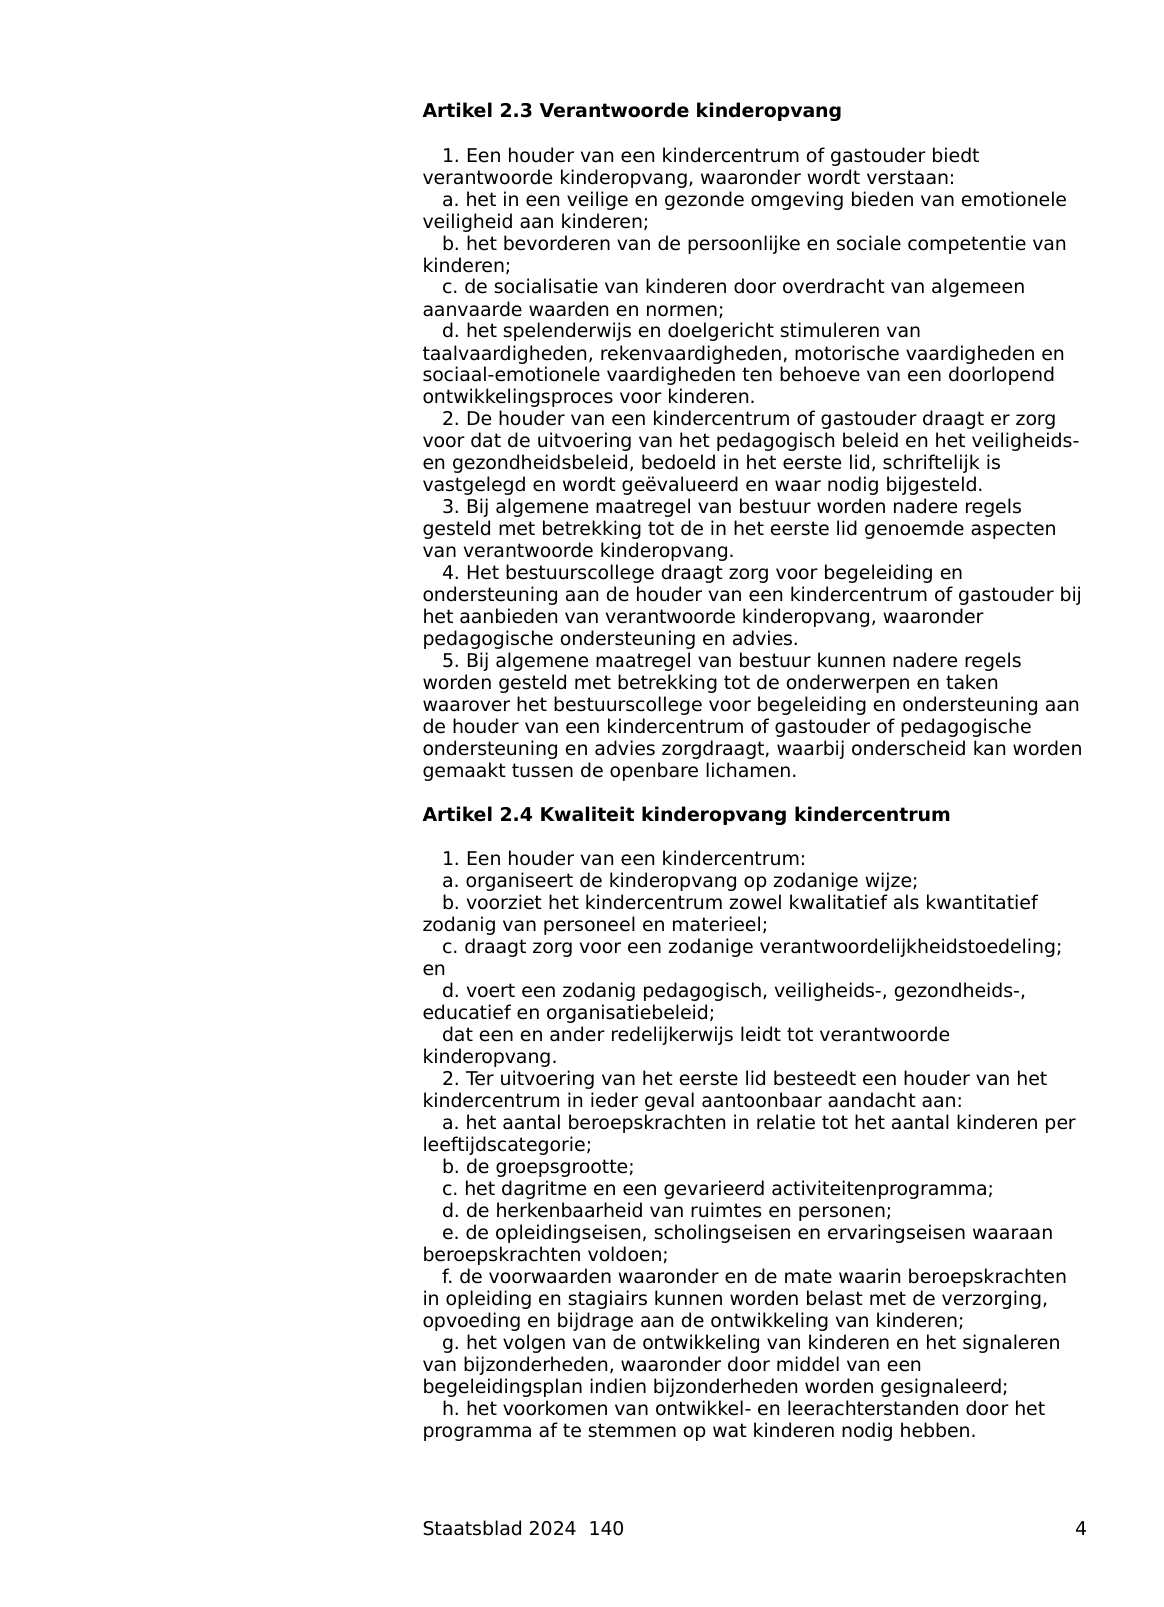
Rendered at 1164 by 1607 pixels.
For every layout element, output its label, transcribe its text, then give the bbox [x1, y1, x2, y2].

text dat een en ander redelijkerwijs leidt tot verantwoorde kinderopvang. [422, 1024, 1087, 1068]
text b. het bevorderen van de persoonlijke en sociale competentie van kinderen; [422, 232, 1087, 276]
text d. voert een zodanig pedagogisch, veiligheids-, gezondheids-, educatief en organisatiebeleid; [422, 980, 1087, 1024]
text 4. Het bestuurscollege draagt zorg voor begeleiding en ondersteuning aan de houder van een kindercentrum of gastouder bij het aanbieden van verantwoorde kinderopvang, waaronder pedagogische ondersteuning en advies. [422, 562, 1087, 650]
text 1. Een houder van een kindercentrum: [422, 848, 1087, 870]
text h. het voorkomen van ontwikkel- en leerachterstanden door het programma af te stemmen op wat kinderen nodig hebben. [422, 1398, 1087, 1442]
text a. het aantal beroepskrachten in relatie tot het aantal kinderen per leeftijdscategorie; [422, 1112, 1087, 1156]
text 5. Bij algemene maatregel van bestuur kunnen nadere regels worden gesteld met betrekking tot de onderwerpen en taken waarover het bestuurscollege voor begeleiding en ondersteuning aan de houder van een kindercentrum of gastouder of pedagogische ondersteuning en advies zorgdraagt, waarbij onderscheid kan worden gemaakt tussen de openbare lichamen. [422, 650, 1087, 782]
text a. het in een veilige en gezonde omgeving bieden van emotionele veiligheid aan kinderen; [422, 188, 1087, 232]
text e. de opleidingseisen, scholingseisen en ervaringseisen waaraan beroepskrachten voldoen; [422, 1222, 1087, 1266]
text 3. Bij algemene maatregel van bestuur worden nadere regels gesteld met betrekking tot de in het eerste lid genoemde aspecten van verantwoorde kinderopvang. [422, 496, 1087, 562]
text c. de socialisatie van kinderen door overdracht van algemeen aanvaarde waarden en normen; [422, 276, 1087, 320]
text d. het spelenderwijs en doelgericht stimuleren van taalvaardigheden, rekenvaardigheden, motorische vaardigheden en sociaal-emotionele vaardigheden ten behoeve van een doorlopend ontwikkelingsproces voor kinderen. [422, 320, 1087, 408]
subtitle Artikel 2.4 Kwaliteit kinderopvang kindercentrum [422, 804, 1087, 826]
text c. het dagritme en een gevarieerd activiteitenprogramma; [422, 1178, 1087, 1200]
text 2. De houder van een kindercentrum of gastouder draagt er zorg voor dat de uitvoering van het pedagogisch beleid en het veiligheids- en gezondheidsbeleid, bedoeld in het eerste lid, schriftelijk is vastgelegd en wordt geëvalueerd en waar nodig bijgesteld. [422, 408, 1087, 496]
text b. de groepsgrootte; [422, 1156, 1087, 1178]
text b. voorziet het kindercentrum zowel kwalitatief als kwantitatief zodanig van personeel en materieel; [422, 892, 1087, 936]
text d. de herkenbaarheid van ruimtes en personen; [422, 1200, 1087, 1222]
text f. de voorwaarden waaronder en de mate waarin beroepskrachten in opleiding en stagiairs kunnen worden belast met de verzorging, opvoeding en bijdrage aan de ontwikkeling van kinderen; [422, 1266, 1087, 1332]
text a. organiseert de kinderopvang op zodanige wijze; [422, 870, 1087, 892]
text 1. Een houder van een kindercentrum of gastouder biedt verantwoorde kinderopvang, waaronder wordt verstaan: [422, 144, 1087, 188]
subtitle Artikel 2.3 Verantwoorde kinderopvang [422, 100, 1087, 122]
text c. draagt zorg voor een zodanige verantwoordelijkheidstoedeling; en [422, 936, 1087, 980]
text g. het volgen van de ontwikkeling van kinderen en het signaleren van bijzonderheden, waaronder door middel van een begeleidingsplan indien bijzonderheden worden gesignaleerd; [422, 1332, 1087, 1398]
text 2. Ter uitvoering van het eerste lid besteedt een houder van het kindercentrum in ieder geval aantoonbaar aandacht aan: [422, 1068, 1087, 1112]
